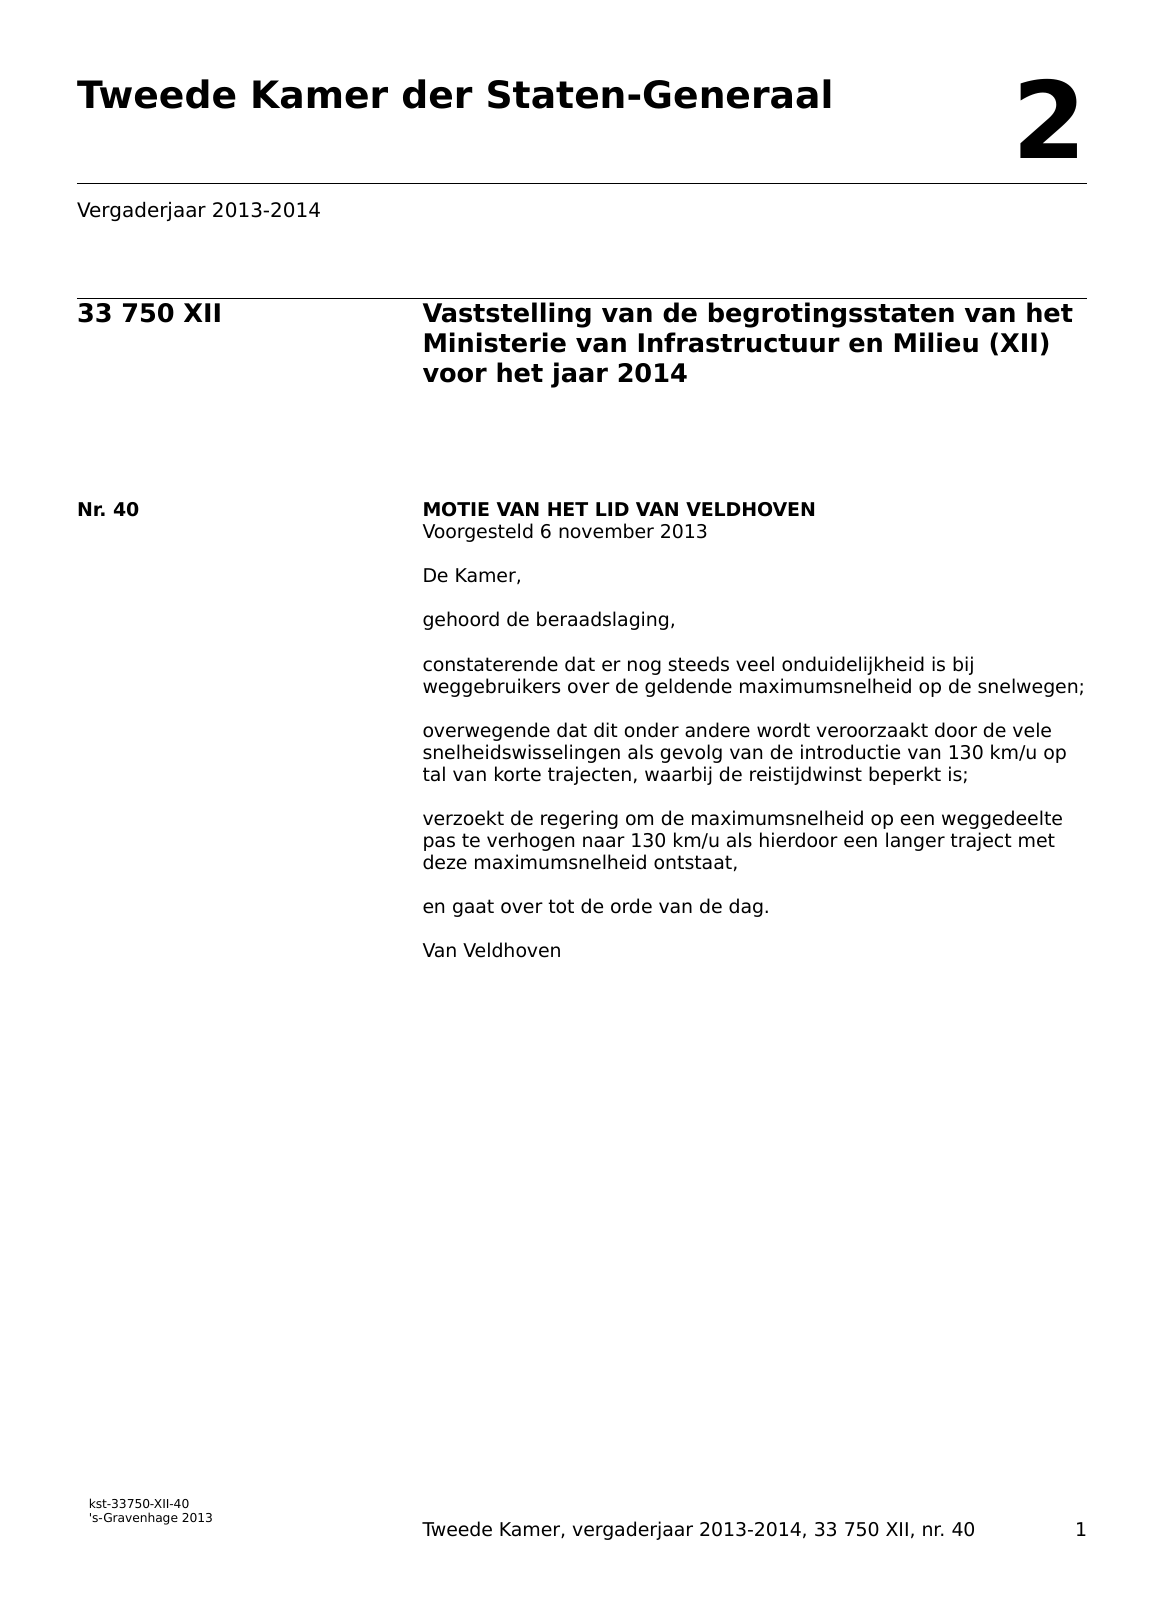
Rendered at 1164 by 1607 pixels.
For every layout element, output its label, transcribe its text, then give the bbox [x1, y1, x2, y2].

subtitle 33 750 XII Vaststelling van de begrotingsstaten van het Ministerie van Infrastructuur en Milieu (XII) voor het jaar 2014 [77, 299, 1087, 388]
table_header 2 [886, 59, 1087, 183]
text verzoekt de regering om de maximumsnelheid op een weggedeelte pas te verhogen naar 130 km/u als hierdoor een langer traject met deze maximumsnelheid ontstaat, [422, 808, 1087, 874]
text en gaat over tot de orde van de dag. [422, 896, 1087, 918]
text De Kamer, [422, 565, 1087, 587]
text 's-Gravenhage 2013 [88, 1511, 323, 1525]
table_cell Vergaderjaar 2013-2014 [77, 184, 1087, 298]
text kst-33750-XII-40 [88, 1497, 323, 1511]
text overwegende dat dit onder andere wordt veroorzaakt door de vele snelheidswisselingen als gevolg van de introductie van 130 km/u op tal van korte trajecten, waarbij de reistijdwinst beperkt is; [422, 720, 1087, 786]
table_header Tweede Kamer der Staten-Generaal [77, 59, 886, 183]
text Van Veldhoven [422, 940, 1087, 962]
text Voorgesteld 6 november 2013 [422, 521, 1087, 543]
text gehoord de beraadslaging, [422, 609, 1087, 631]
subtitle Nr. 40 MOTIE VAN HET LID VAN VELDHOVEN [77, 499, 1087, 521]
text constaterende dat er nog steeds veel onduidelijkheid is bij weggebruikers over de geldende maximumsnelheid op de snelwegen; [422, 653, 1087, 697]
